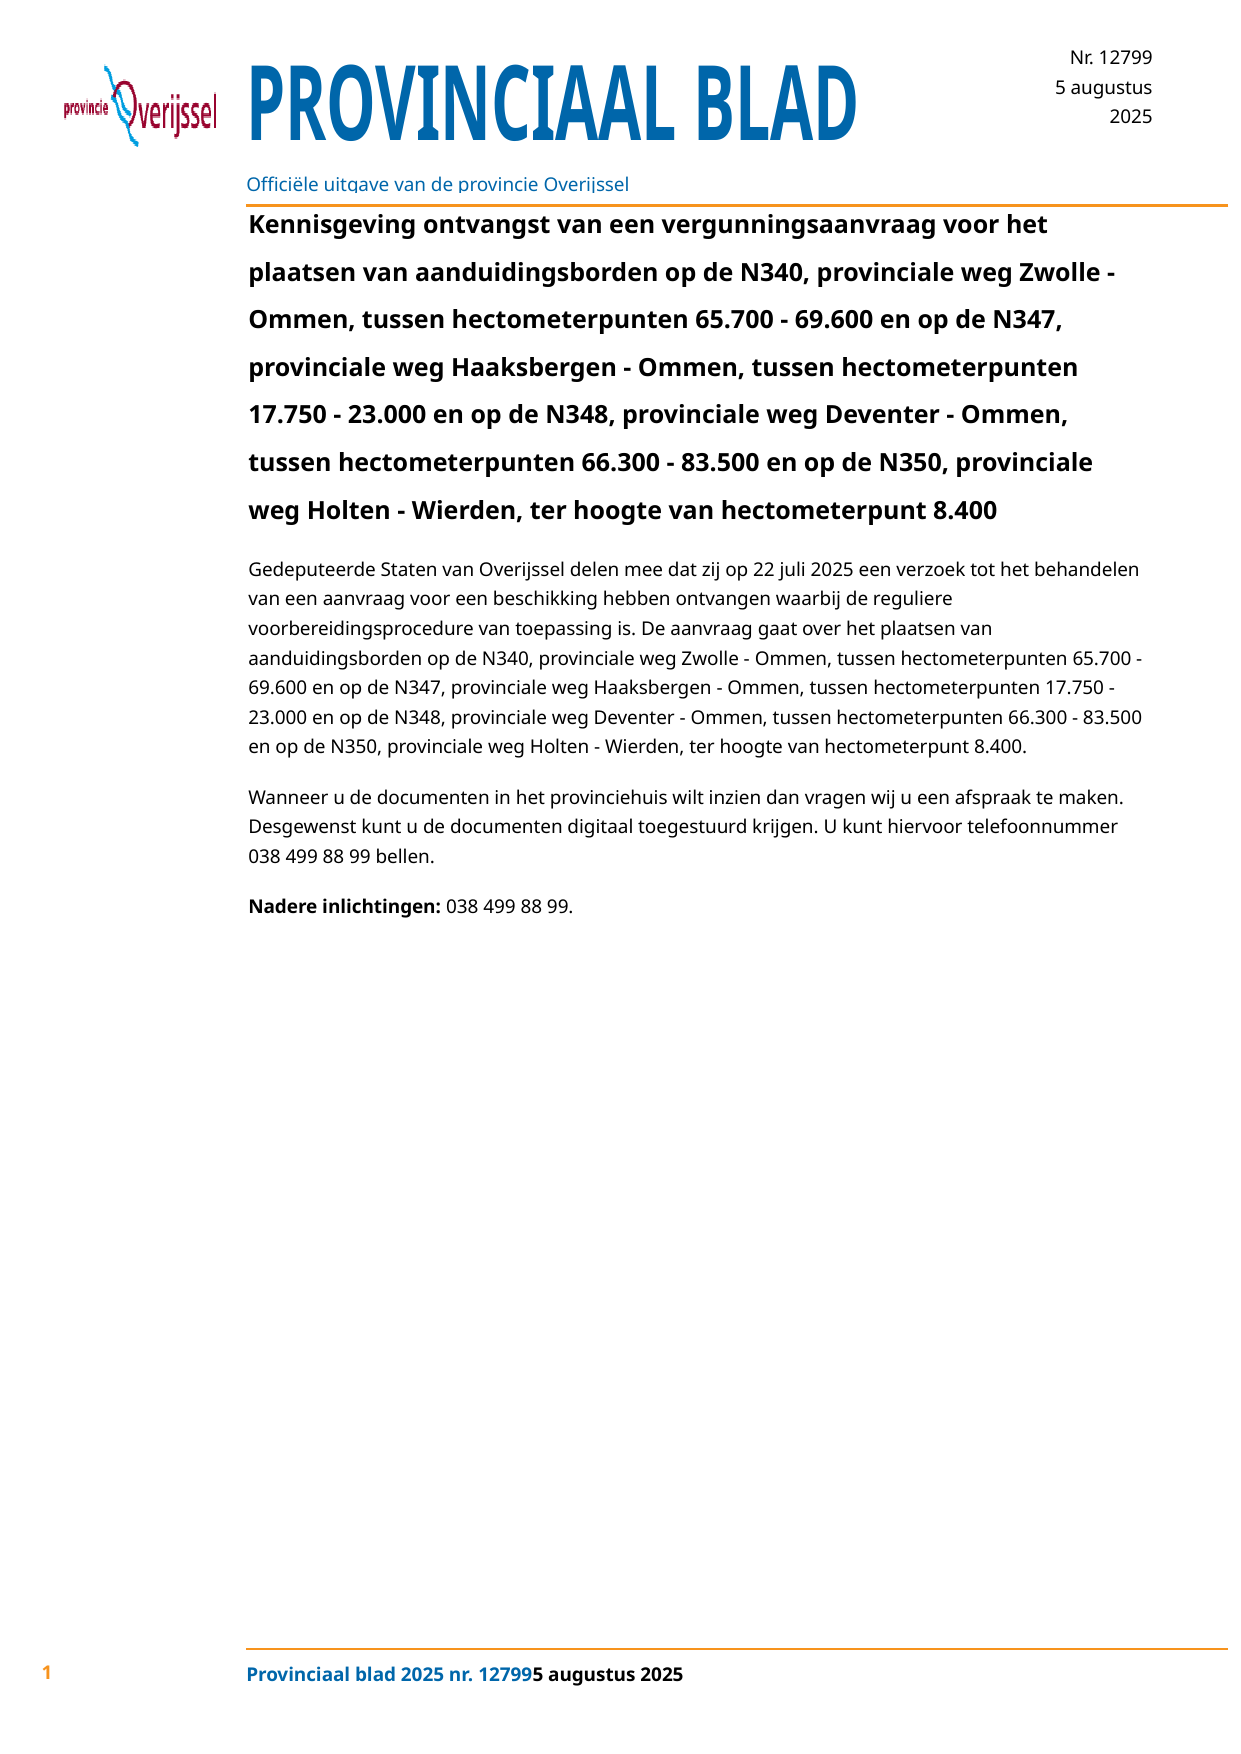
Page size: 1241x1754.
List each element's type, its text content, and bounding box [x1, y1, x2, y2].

text Nadere inlichtingen: 038 499 88 99. [248, 893, 1152, 919]
text Gedeputeerde Staten van Overijssel delen mee dat zij op 22 juli 2025 een verzoek tot het behandelen van een aanvraag voor een beschikking hebben ontvangen waarbij de reguliere voorbereidingsprocedure van toepassing is. De aanvraag gaat over het plaatsen van aanduidingsborden op de N340, provinciale weg Zwolle - Ommen, tussen hectometerpunten 65.700 - 69.600 en op de N347, provinciale weg Haaksbergen - Ommen, tussen hectometerpunten 17.750 - 23.000 en op de N348, provinciale weg Deventer - Ommen, tussen hectometerpunten 66.300 - 83.500 en op de N350, provinciale weg Holten - Wierden, ter hoogte van hectometerpunt 8.400. [248, 556, 1152, 759]
picture [41, 47, 231, 172]
text Wanneer u de documenten in het provinciehuis wilt inzien dan vragen wij u een afspraak te maken. Desgewenst kunt u de documenten digitaal toegestuurd krijgen. U kunt hiervoor telefoonnummer 038 499 88 99 bellen. [248, 784, 1152, 869]
text Kennisgeving ontvangst van een vergunningsaanvraag voor het plaatsen van aanduidingsborden op de N340, provinciale weg Zwolle - Ommen, tussen hectometerpunten 65.700 - 69.600 en op de N347, provinciale weg Haaksbergen - Ommen, tussen hectometerpunten 17.750 - 23.000 en op de N348, provinciale weg Deventer - Ommen, tussen hectometerpunten 66.300 - 83.500 en op de N350, provinciale weg Holten - Wierden, ter hoogte van hectometerpunt 8.400 [248, 207, 1152, 526]
